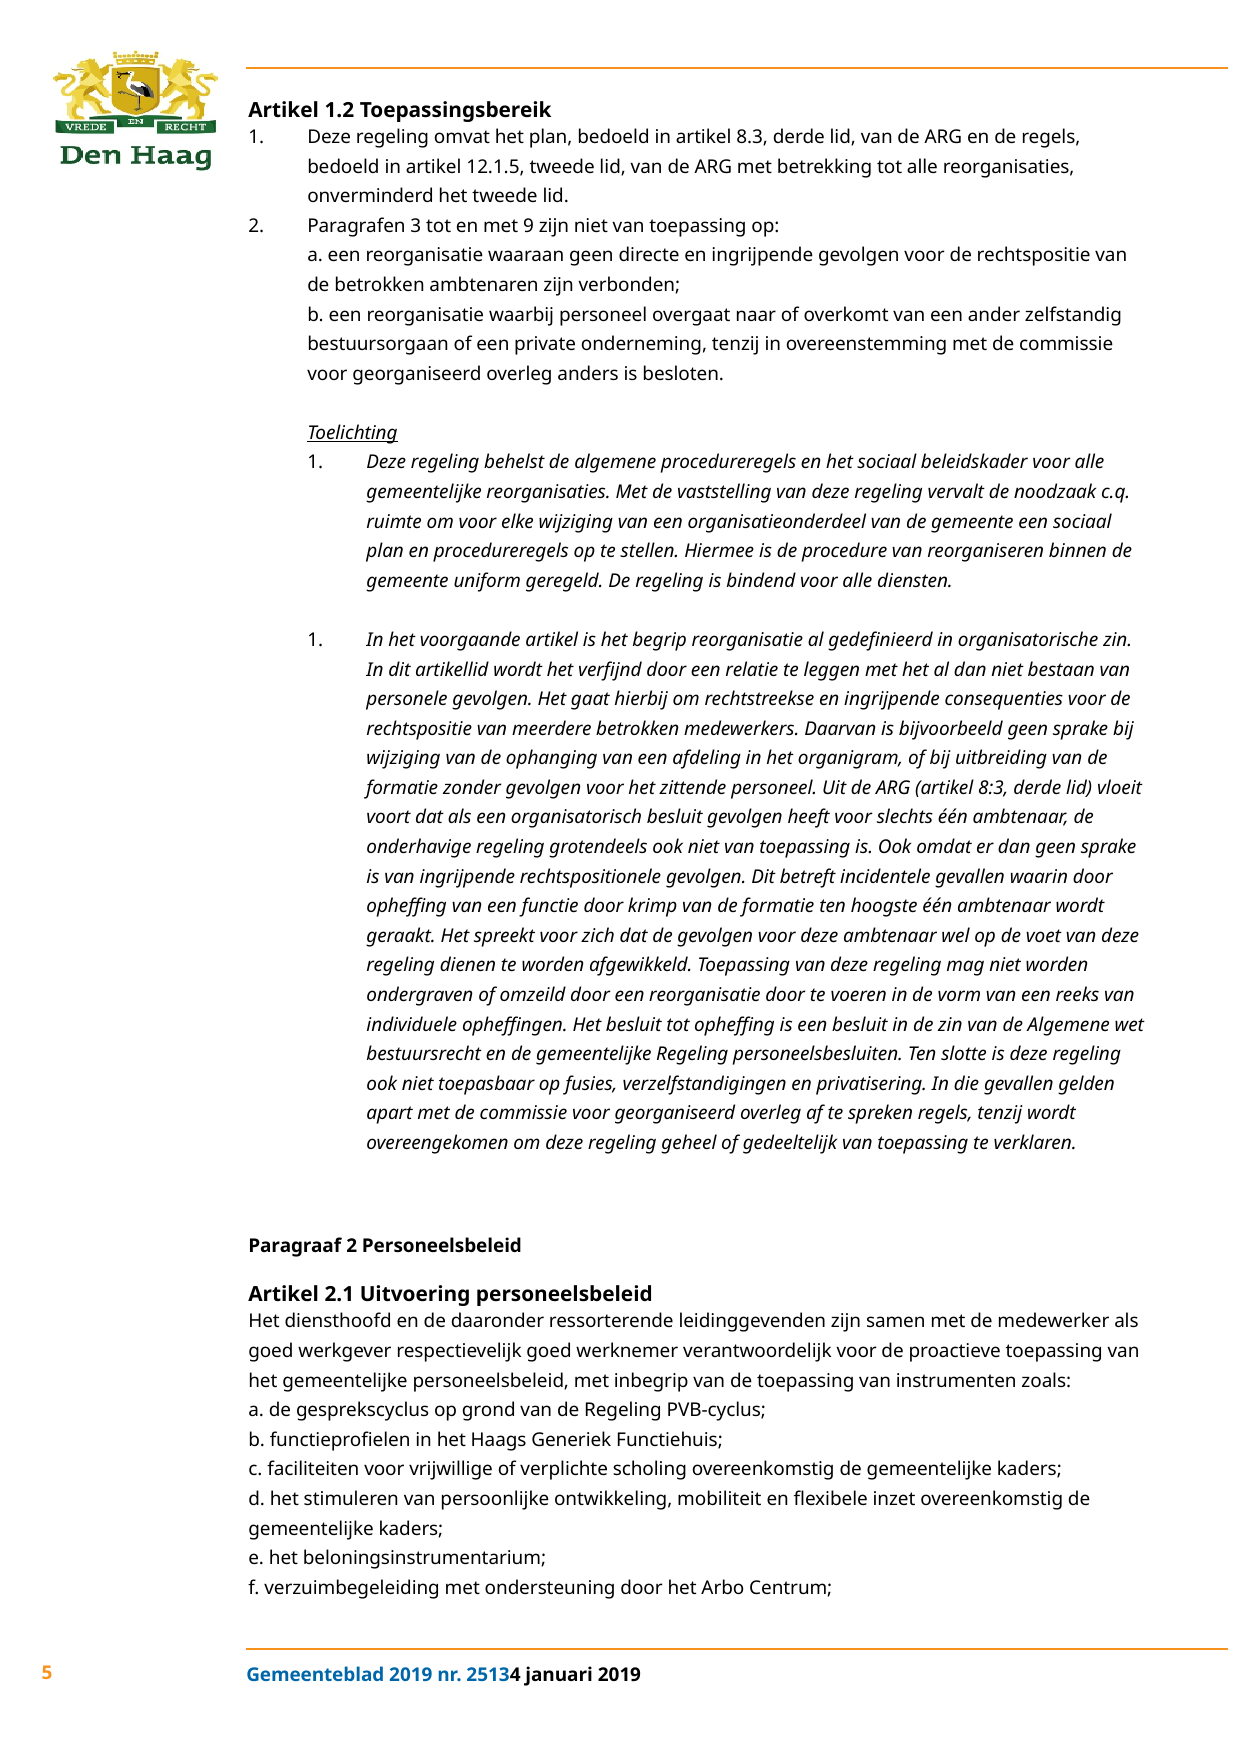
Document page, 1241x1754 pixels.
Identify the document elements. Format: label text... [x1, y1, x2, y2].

list Toelichting [248, 419, 1152, 445]
list In het voorgaande artikel is het begrip reorganisatie al gedefinieerd in organisatorische zin. In dit artikellid wordt het verfijnd door een relatie te leggen met het al dan niet bestaan van personele gevolgen. Het gaat hierbij om rechtstreekse en ingrijpende consequenties voor de rechtspositie van meerdere betrokken medewerkers. Daarvan is bijvoorbeeld geen sprake bij wijziging van de ophanging van een afdeling in het organigram, of bij uitbreiding van de formatie zonder gevolgen voor het zittende personeel. Uit de ARG (artikel 8:3, derde lid) vloeit voort dat als een organisatorisch besluit gevolgen heeft voor slechts één ambtenaar, de onderhavige regeling grotendeels ook niet van toepassing is. Ook omdat er dan geen sprake is van ingrijpende rechtspositionele gevolgen. Dit betreft incidentele gevallen waarin door opheffing van een functie door krimp van de formatie ten hoogste één ambtenaar wordt geraakt. Het spreekt voor zich dat de gevolgen voor deze ambtenaar wel op de voet van deze regeling dienen te worden afgewikkeld. Toepassing van deze regeling mag niet worden ondergraven of omzeild door een reorganisatie door te voeren in de vorm van een reeks van individuele opheffingen. Het besluit tot opheffing is een besluit in de zin van de Algemene wet bestuursrecht en de gemeentelijke Regeling personeelsbesluiten. Ten slotte is deze regeling ook niet toepasbaar op fusies, verzelfstandigingen en privatisering. In die gevallen gelden apart met de commissie voor georganiseerd overleg af te spreken regels, tenzij wordt overeengekomen om deze regeling geheel of gedeeltelijk van toepassing te verklaren. [307, 626, 1152, 1155]
text b. functieprofielen in het Haags Generiek Functiehuis; [248, 1426, 1152, 1452]
text Het diensthoofd en de daaronder ressorterende leidinggevenden zijn samen met de medewerker als goed werkgever respectievelijk goed werknemer verantwoordelijk voor de proactieve toepassing van het gemeentelijke personeelsbeleid, met inbegrip van de toepassing van instrumenten zoals: [248, 1308, 1152, 1393]
list Deze regeling behelst de algemene procedureregels en het sociaal beleidskader voor alle gemeentelijke reorganisaties. Met de vaststelling van deze regeling vervalt de noodzaak c.q. ruimte om voor elke wijziging van een organisatieonderdeel van de gemeente een sociaal plan en procedureregels op te stellen. Hiermee is de procedure van reorganiseren binnen de gemeente uniform geregeld. De regeling is bindend voor alle diensten. [307, 449, 1152, 593]
text Artikel 2.1 Uitvoering personeelsbeleid [248, 1279, 1152, 1308]
list Paragrafen 3 tot en met 9 zijn niet van toepassing op: [248, 212, 1152, 238]
text Paragraaf 2 Personeelsbeleid [248, 1233, 1152, 1258]
text d. het stimuleren van persoonlijke ontwikkeling, mobiliteit en flexibele inzet overeenkomstig de gemeentelijke kaders; [248, 1485, 1152, 1541]
text a. de gesprekscyclus op grond van de Regeling PVB-cyclus; [248, 1396, 1152, 1422]
text f. verzuimbegeleiding met ondersteuning door het Arbo Centrum; [248, 1574, 1152, 1600]
picture [41, 47, 231, 172]
text e. het beloningsinstrumentarium; [248, 1544, 1152, 1570]
text Artikel 1.2 Toepassingsbereik [248, 95, 1152, 123]
text c. faciliteiten voor vrijwillige of verplichte scholing overeenkomstig de gemeentelijke kaders; [248, 1456, 1152, 1481]
list b. een reorganisatie waarbij personeel overgaat naar of overkomt van een ander zelfstandig bestuursorgaan of een private onderneming, tenzij in overeenstemming met de commissie voor georganiseerd overleg anders is besloten. [248, 301, 1152, 386]
list a. een reorganisatie waaraan geen directe en ingrijpende gevolgen voor de rechtspositie van de betrokken ambtenaren zijn verbonden; [248, 242, 1152, 297]
list Deze regeling omvat het plan, bedoeld in artikel 8.3, derde lid, van de ARG en de regels, bedoeld in artikel 12.1.5, tweede lid, van de ARG met betrekking tot alle reorganisaties, onverminderd het tweede lid. [248, 123, 1152, 208]
